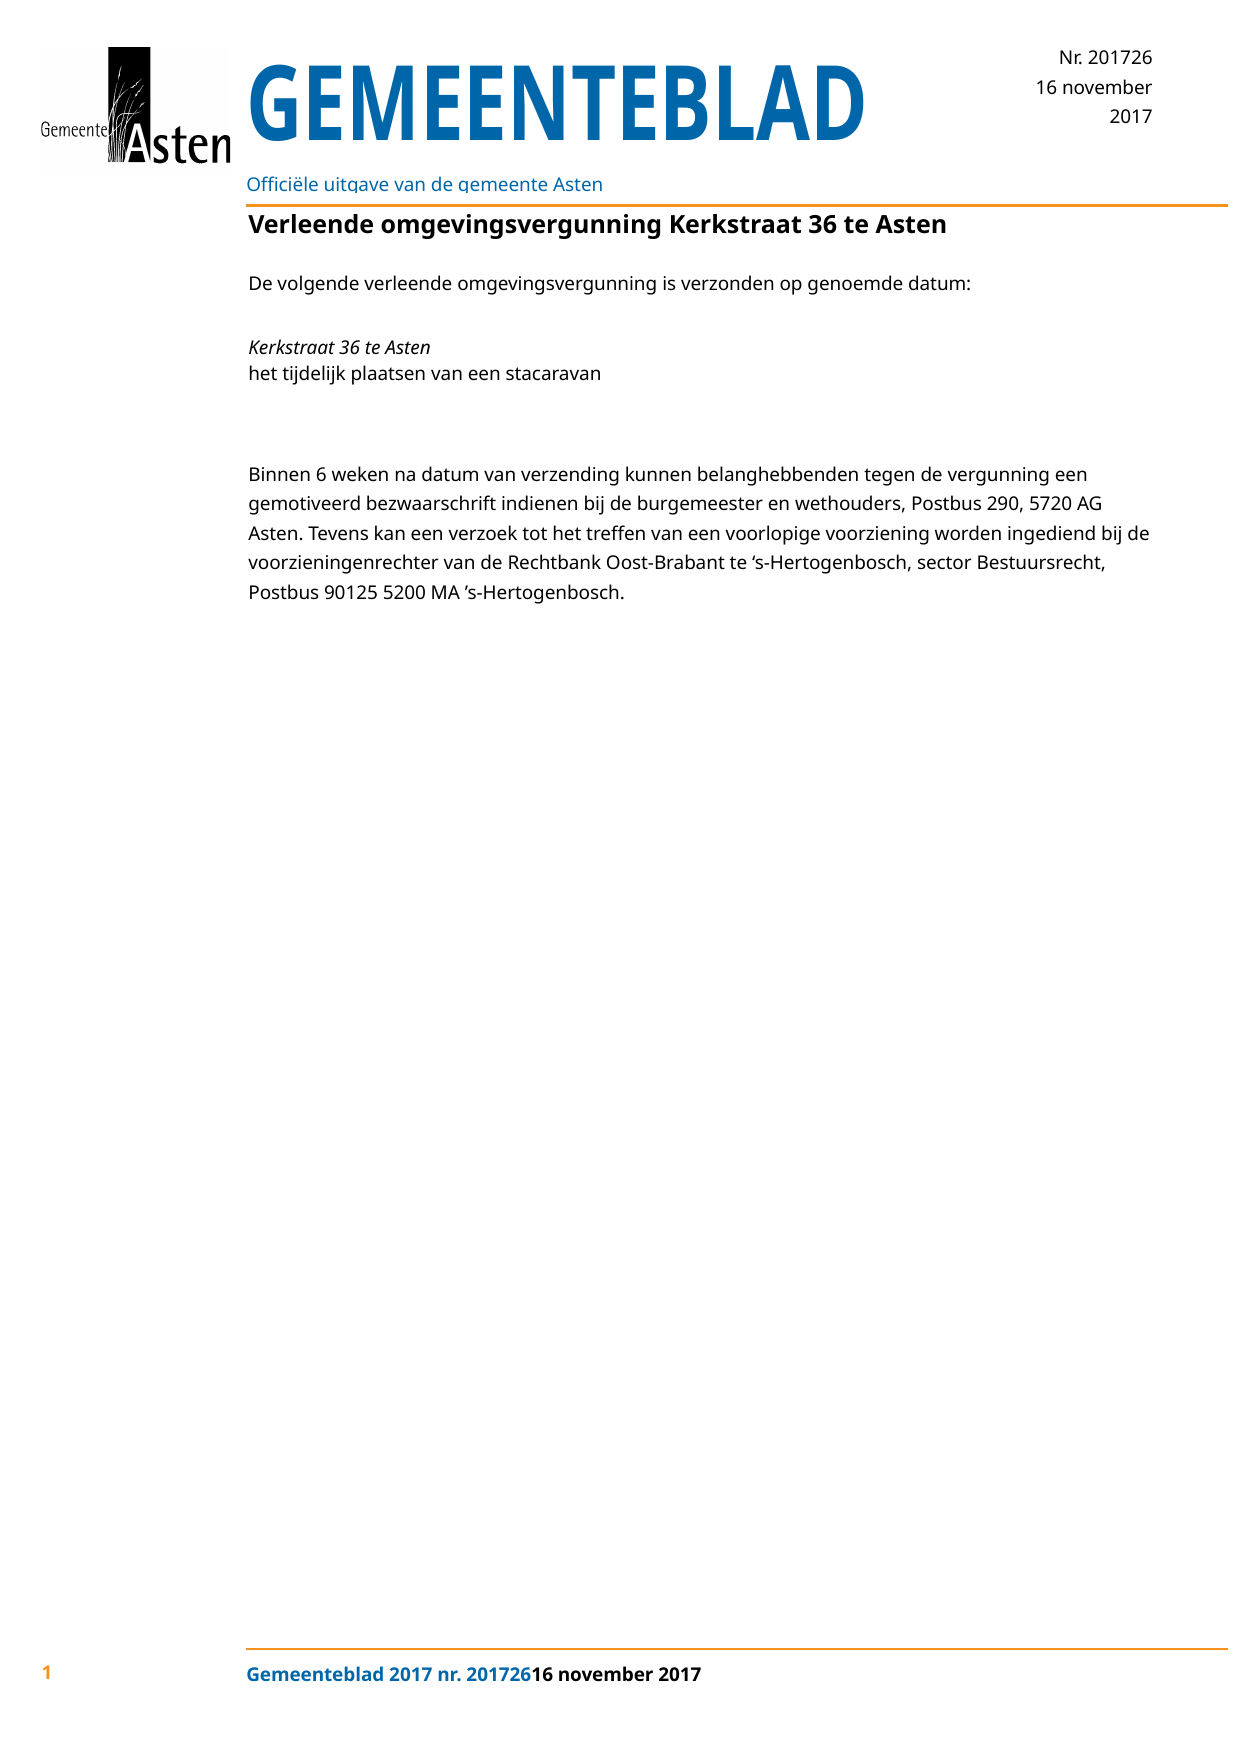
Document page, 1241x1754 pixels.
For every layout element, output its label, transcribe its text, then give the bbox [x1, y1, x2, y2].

text Binnen 6 weken na datum van verzending kunnen belanghebbenden tegen de vergunning een gemotiveerd bezwaarschrift indienen bij de burgemeester en wethouders, Postbus 290, 5720 AG Asten. Tevens kan een verzoek tot het treffen van een voorlopige voorziening worden ingediend bij de voorzieningenrechter van de Rechtbank Oost-Brabant te ‘s-Hertogenbosch, sector Bestuursrecht, Postbus 90125 5200 MA ’s-Hertogenbosch. [248, 461, 1152, 605]
text Verleende omgevingsvergunning Kerkstraat 36 te Asten [248, 207, 1152, 241]
text Kerkstraat 36 te Asten [248, 334, 1152, 360]
picture [41, 47, 231, 172]
text het tijdelijk plaatsen van een stacaravan [248, 360, 1152, 386]
text De volgende verleende omgevingsvergunning is verzonden op genoemde datum: [248, 270, 1152, 296]
